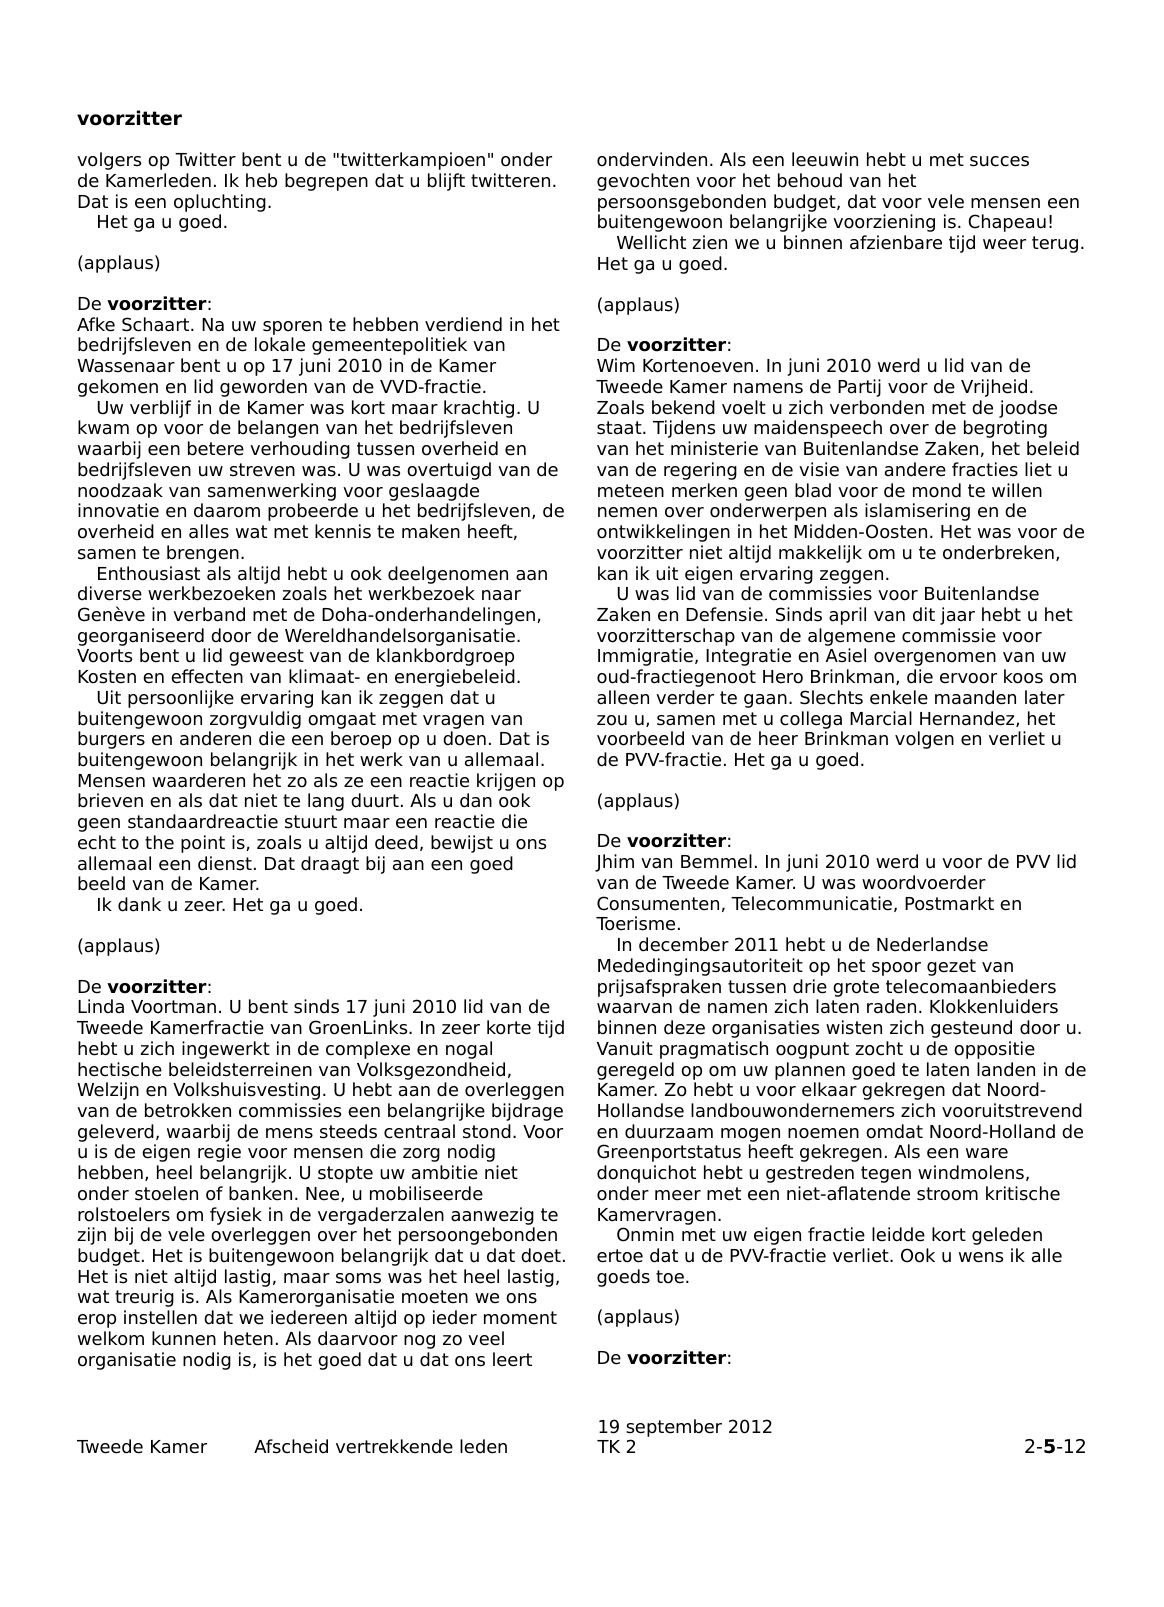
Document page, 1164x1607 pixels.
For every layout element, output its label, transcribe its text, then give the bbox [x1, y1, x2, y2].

text Uit persoonlijke ervaring kan ik zeggen dat u buitengewoon zorgvuldig omgaat met vragen van burgers en anderen die een beroep op u doen. Dat is buitengewoon belangrijk in het werk van u allemaal. Mensen waarderen het zo als ze een reactie krijgen op brieven en als dat niet te lang duurt. Als u dan ook geen standaardreactie stuurt maar een reactie die echt to the point is, zoals u altijd deed, bewijst u ons allemaal een dienst. Dat draagt bij aan een goed beeld van de Kamer. [77, 688, 567, 895]
text Ik dank u zeer. Het ga u goed. [77, 895, 567, 916]
text Linda Voortman. U bent sinds 17 juni 2010 lid van de Tweede Kamerfractie van GroenLinks. In zeer korte tijd hebt u zich ingewerkt in de complexe en nogal hectische beleidsterreinen van Volksgezondheid, Welzijn en Volkshuisvesting. U hebt aan de overleggen van de betrokken commissies een belangrijke bijdrage geleverd, waarbij de mens steeds centraal stond. Voor u is de eigen regie voor mensen die zorg nodig hebben, heel belangrijk. U stopte uw ambitie niet onder stoelen of banken. Nee, u mobiliseerde rolstoelers om fysiek in de vergaderzalen aanwezig te zijn bij de vele overleggen over het persoongebonden budget. Het is buitengewoon belangrijk dat u dat doet. Het is niet altijd lastig, maar soms was het heel lastig, wat treurig is. Als Kamerorganisatie moeten we ons erop instellen dat we iedereen altijd op ieder moment welkom kunnen heten. Als daarvoor nog zo veel organisatie nodig is, is het goed dat u dat ons leert [77, 997, 567, 1370]
text (applaus) [596, 791, 1087, 811]
text De voorzitter: [77, 976, 567, 997]
text De voorzitter: [77, 294, 567, 314]
text (applaus) [596, 1307, 1087, 1328]
text Wellicht zien we u binnen afzienbare tijd weer terug. Het ga u goed. [596, 233, 1087, 274]
text ondervinden. Als een leeuwin hebt u met succes gevochten voor het behoud van het persoonsgebonden budget, dat voor vele mensen een buitengewoon belangrijke voorziening is. Chapeau! [596, 150, 1087, 233]
text (applaus) [77, 936, 567, 956]
text volgers op Twitter bent u de "twitterkampioen" onder de Kamerleden. Ik heb begrepen dat u blijft twitteren. Dat is een opluchting. [77, 150, 567, 212]
text Uw verblijf in de Kamer was kort maar krachtig. U kwam op voor de belangen van het bedrijfsleven waarbij een betere verhouding tussen overheid en bedrijfsleven uw streven was. U was overtuigd van de noodzaak van samenwerking voor geslaagde innovatie en daarom probeerde u het bedrijfsleven, de overheid en alles wat met kennis te maken heeft, samen te brengen. [77, 397, 567, 563]
text In december 2011 hebt u de Nederlandse Mededingingsautoriteit op het spoor gezet van prijsafspraken tussen drie grote telecomaanbieders waarvan de namen zich laten raden. Klokkenluiders binnen deze organisaties wisten zich gesteund door u. Vanuit pragmatisch oogpunt zocht u de oppositie geregeld op om uw plannen goed te laten landen in de Kamer. Zo hebt u voor elkaar gekregen dat Noord-Hollandse landbouwondernemers zich vooruitstrevend en duurzaam mogen noemen omdat Noord-Holland de Greenportstatus heeft gekregen. Als een ware donquichot hebt u gestreden tegen windmolens, onder meer met een niet-aflatende stroom kritische Kamervragen. [596, 935, 1087, 1225]
text Enthousiast als altijd hebt u ook deelgenomen aan diverse werkbezoeken zoals het werkbezoek naar Genève in verband met de Doha-onderhandelingen, georganiseerd door de Wereldhandelsorganisatie. Voorts bent u lid geweest van de klankbordgroep Kosten en effecten van klimaat- en energiebeleid. [77, 563, 567, 688]
text Onmin met uw eigen fractie leidde kort geleden ertoe dat u de PVV-fractie verliet. Ook u wens ik alle goeds toe. [596, 1225, 1087, 1287]
text De voorzitter: [596, 1348, 1087, 1369]
text De voorzitter: [596, 831, 1087, 852]
text U was lid van de commissies voor Buitenlandse Zaken en Defensie. Sinds april van dit jaar hebt u het voorzitterschap van de algemene commissie voor Immigratie, Integratie en Asiel overgenomen van uw oud-fractiegenoot Hero Brinkman, die ervoor koos om alleen verder te gaan. Slechts enkele maanden later zou u, samen met u collega Marcial Hernandez, het voorbeeld van de heer Brinkman volgen en verliet u de PVV-fractie. Het ga u goed. [596, 584, 1087, 771]
text Afke Schaart. Na uw sporen te hebben verdiend in het bedrijfsleven en de lokale gemeentepolitiek van Wassenaar bent u op 17 juni 2010 in de Kamer gekomen en lid geworden van de VVD-fractie. [77, 314, 567, 397]
text De voorzitter: [596, 335, 1087, 356]
text (applaus) [77, 253, 567, 274]
text Jhim van Bemmel. In juni 2010 werd u voor de PVV lid van de Tweede Kamer. U was woordvoerder Consumenten, Telecommunicatie, Postmarkt en Toerisme. [596, 852, 1087, 935]
text (applaus) [596, 294, 1087, 315]
text Wim Kortenoeven. In juni 2010 werd u lid van de Tweede Kamer namens de Partij voor de Vrijheid. Zoals bekend voelt u zich verbonden met de joodse staat. Tijdens uw maidenspeech over de begroting van het ministerie van Buitenlandse Zaken, het beleid van de regering en de visie van andere fracties liet u meteen merken geen blad voor de mond te willen nemen over onderwerpen als islamisering en de ontwikkelingen in het Midden-Oosten. Het was voor de voorzitter niet altijd makkelijk om u te onderbreken, kan ik uit eigen ervaring zeggen. [596, 356, 1087, 584]
text Het ga u goed. [77, 212, 567, 233]
